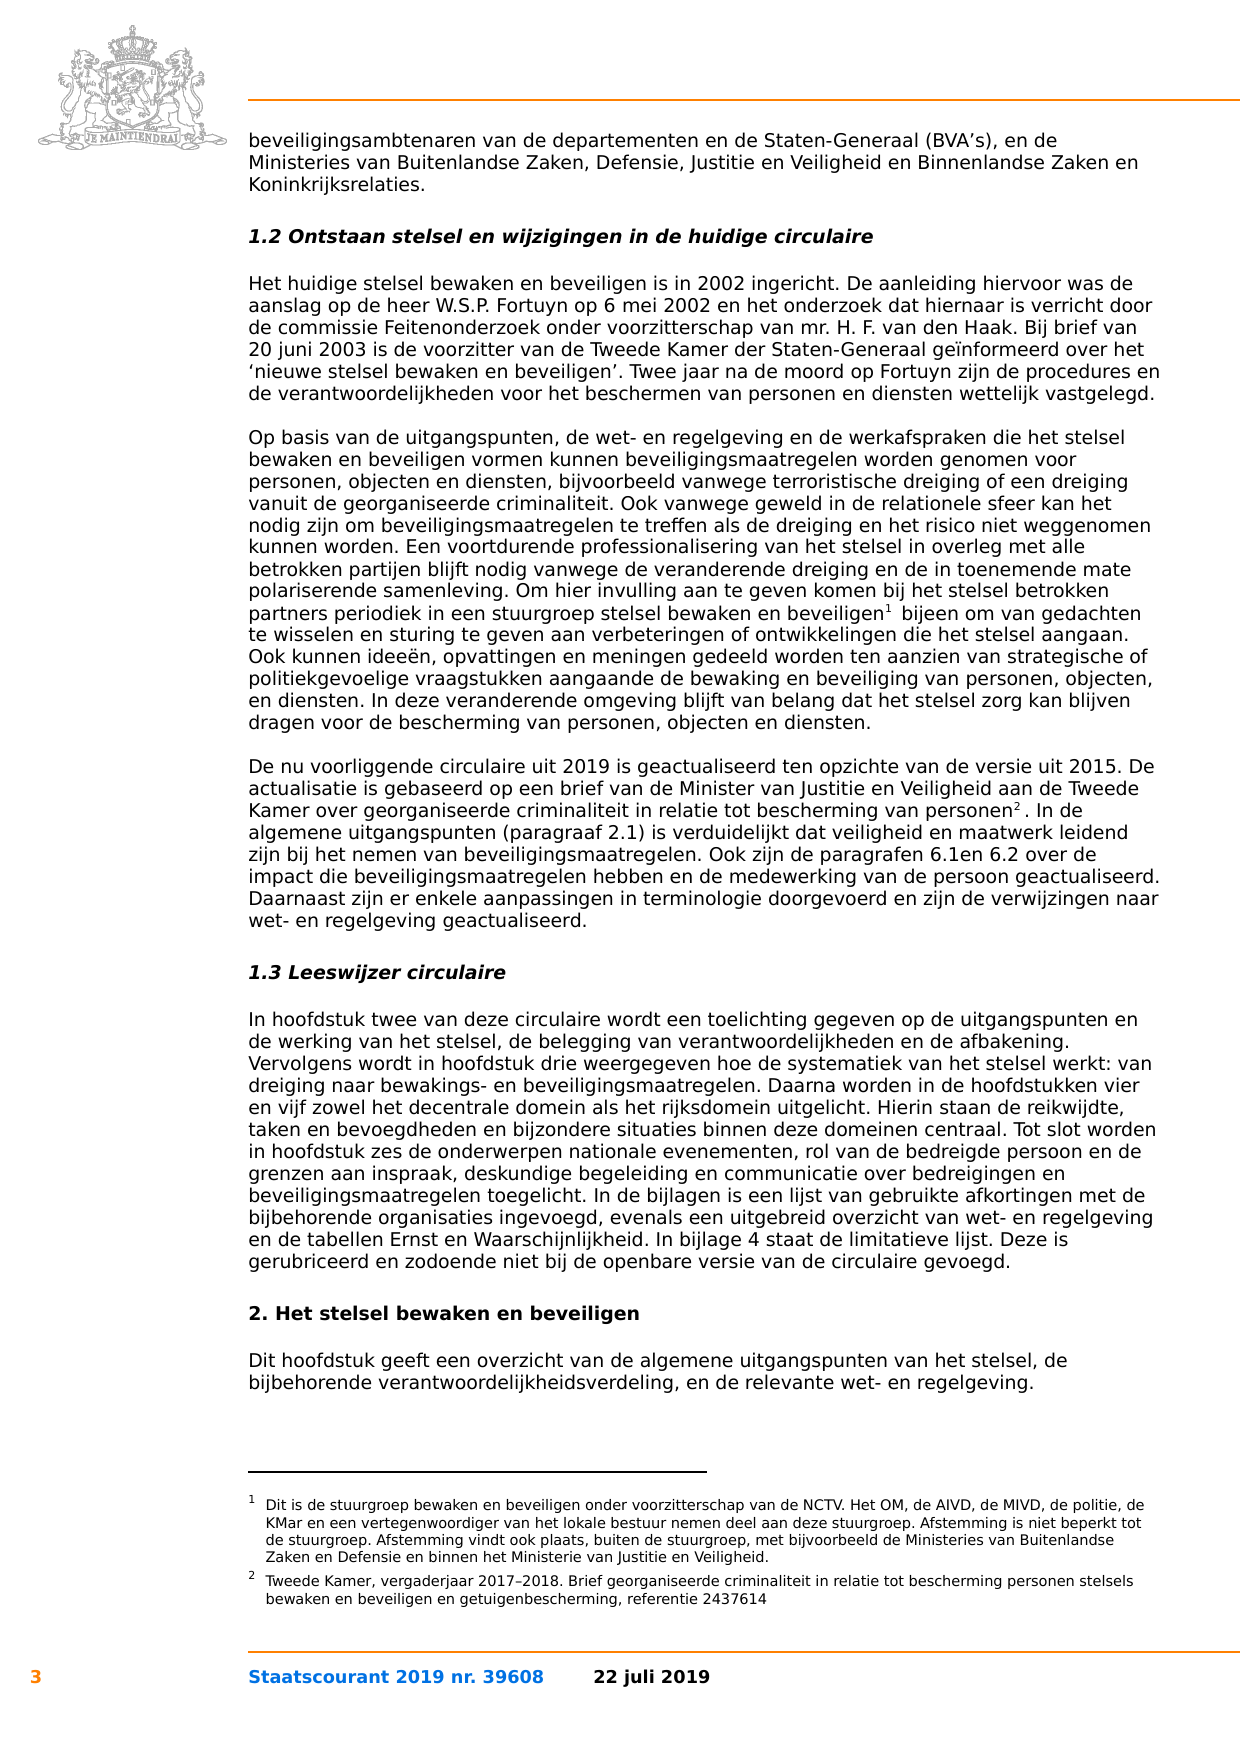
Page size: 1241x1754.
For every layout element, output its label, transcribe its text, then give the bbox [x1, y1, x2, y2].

text Tweede Kamer, vergaderjaar 2017–2018. Brief georganiseerde criminaliteit in relatie tot bescherming personen stelsels bewaken en beveiligen en getuigenbescherming, referentie 2437614 [248, 1569, 1163, 1608]
text Op basis van de uitgangspunten, de wet- en regelgeving en de werkafspraken die het stelsel bewaken en beveiligen vormen kunnen beveiligingsmaatregelen worden genomen voor personen, objecten en diensten, bijvoorbeeld vanwege terroristische dreiging of een dreiging vanuit de georganiseerde criminaliteit. Ook vanwege geweld in de relationele sfeer kan het nodig zijn om beveiligingsmaatregelen te treffen als de dreiging en het risico niet weggenomen kunnen worden. Een voortdurende professionalisering van het stelsel in overleg met alle betrokken partijen blijft nodig vanwege de veranderende dreiging en de in toenemende mate polariserende samenleving. Om hier invulling aan te geven komen bij het stelsel betrokken partners periodiek in een stuurgroep stelsel bewaken en beveiligen bijeen om van gedachten te wisselen en sturing te geven aan verbeteringen of ontwikkelingen die het stelsel aangaan. Ook kunnen ideeën, opvattingen en meningen gedeeld worden ten aanzien van strategische of politiekgevoelige vraagstukken aangaande de bewaking en beveiliging van personen, objecten, en diensten. In deze veranderende omgeving blijft van belang dat het stelsel zorg kan blijven dragen voor de bescherming van personen, objecten en diensten. [248, 427, 1163, 734]
subtitle 1.2 Ontstaan stelsel en wijzigingen in de huidige circulaire [248, 226, 1163, 248]
text beveiligingsambtenaren van de departementen en de Staten-Generaal (BVA’s), en de Ministeries van Buitenlandse Zaken, Defensie, Justitie en Veiligheid en Binnenlandse Zaken en Koninkrijksrelaties. [248, 130, 1163, 196]
text Het huidige stelsel bewaken en beveiligen is in 2002 ingericht. De aanleiding hiervoor was de aanslag op de heer W.S.P. Fortuyn op 6 mei 2002 en het onderzoek dat hiernaar is verricht door de commissie Feitenonderzoek onder voorzitterschap van mr. H. F. van den Haak. Bij brief van 20 juni 2003 is de voorzitter van de Tweede Kamer der Staten-Generaal geïnformeerd over het ‘nieuwe stelsel bewaken en beveiligen’. Twee jaar na de moord op Fortuyn zijn de procedures en de verantwoordelijkheden voor het beschermen van personen en diensten wettelijk vastgelegd. [248, 273, 1163, 405]
picture [38, 25, 227, 150]
text In hoofdstuk twee van deze circulaire wordt een toelichting gegeven op de uitgangspunten en de werking van het stelsel, de belegging van verantwoordelijkheden en de afbakening. Vervolgens wordt in hoofdstuk drie weergegeven hoe de systematiek van het stelsel werkt: van dreiging naar bewakings- en beveiligingsmaatregelen. Daarna worden in de hoofdstukken vier en vijf zowel het decentrale domein als het rijksdomein uitgelicht. Hierin staan de reikwijdte, taken en bevoegdheden en bijzondere situaties binnen deze domeinen centraal. Tot slot worden in hoofdstuk zes de onderwerpen nationale evenementen, rol van de bedreigde persoon en de grenzen aan inspraak, deskundige begeleiding en communicatie over bedreigingen en beveiligingsmaatregelen toegelicht. In de bijlagen is een lijst van gebruikte afkortingen met de bijbehorende organisaties ingevoegd, evenals een uitgebreid overzicht van wet- en regelgeving en de tabellen Ernst en Waarschijnlijkheid. In bijlage 4 staat de limitatieve lijst. Deze is gerubriceerd en zodoende niet bij de openbare versie van de circulaire gevoegd. [248, 1009, 1163, 1273]
subtitle 2. Het stelsel bewaken en beveiligen [248, 1303, 1163, 1325]
text Dit hoofdstuk geeft een overzicht van de algemene uitgangspunten van het stelsel, de bijbehorende verantwoordelijkheidsverdeling, en de relevante wet- en regelgeving. [248, 1350, 1163, 1394]
text Dit is de stuurgroep bewaken en beveiligen onder voorzitterschap van de NCTV. Het OM, de AIVD, de MIVD, de politie, de KMar en een vertegenwoordiger van het lokale bestuur nemen deel aan deze stuurgroep. Afstemming is niet beperkt tot de stuurgroep. Afstemming vindt ook plaats, buiten de stuurgroep, met bijvoorbeeld de Ministeries van Buitenlandse Zaken en Defensie en binnen het Ministerie van Justitie en Veiligheid. [248, 1493, 1163, 1566]
subtitle 1.3 Leeswijzer circulaire [248, 962, 1163, 984]
text De nu voorliggende circulaire uit 2019 is geactualiseerd ten opzichte van de versie uit 2015. De actualisatie is gebaseerd op een brief van de Minister van Justitie en Veiligheid aan de Tweede Kamer over georganiseerde criminaliteit in relatie tot bescherming van personen. In de algemene uitgangspunten (paragraaf 2.1) is verduidelijkt dat veiligheid en maatwerk leidend zijn bij het nemen van beveiligingsmaatregelen. Ook zijn de paragrafen 6.1en 6.2 over de impact die beveiligingsmaatregelen hebben en de medewerking van de persoon geactualiseerd. Daarnaast zijn er enkele aanpassingen in terminologie doorgevoerd en zijn de verwijzingen naar wet- en regelgeving geactualiseerd. [248, 756, 1163, 932]
